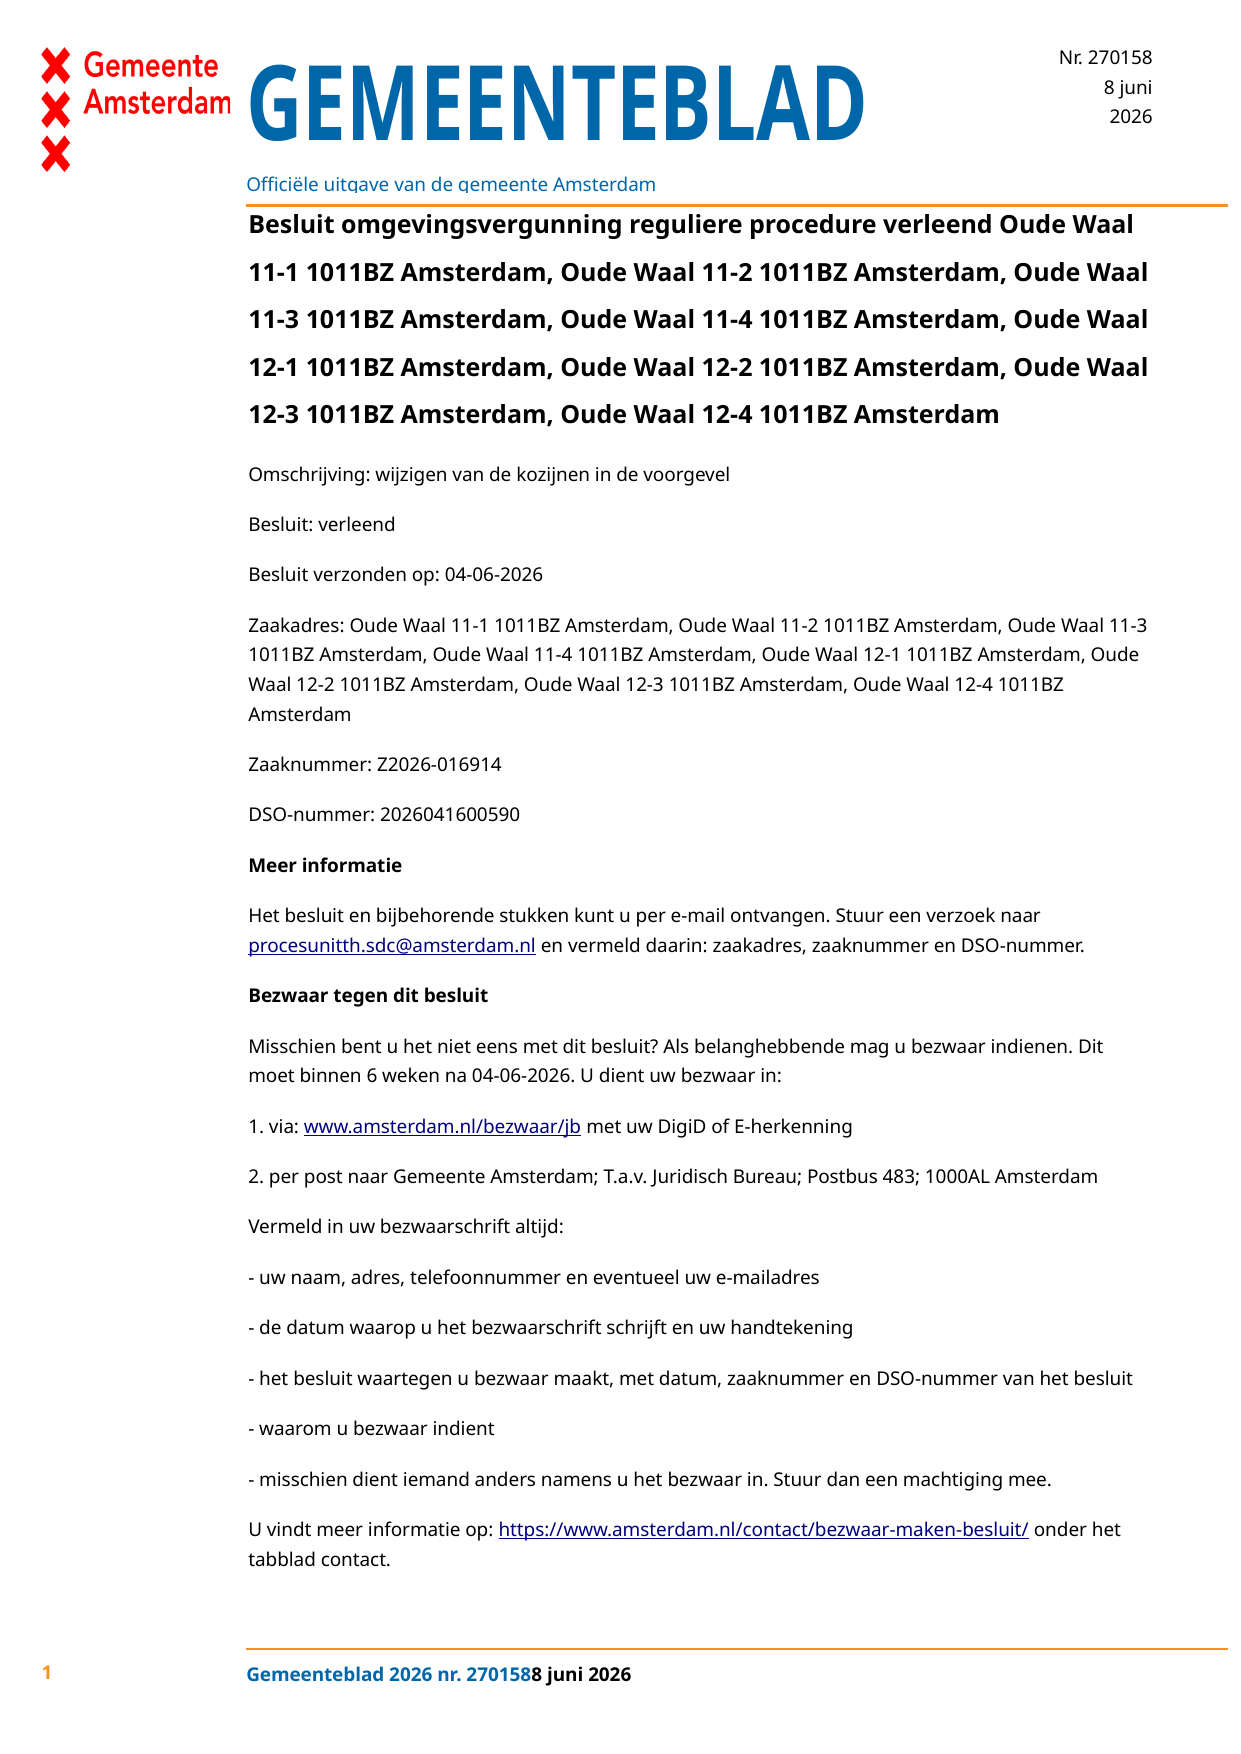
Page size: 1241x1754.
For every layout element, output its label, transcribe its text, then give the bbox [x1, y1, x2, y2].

text DSO-nummer: 2026041600590 [248, 802, 1152, 827]
text - uw naam, adres, telefoonnummer en eventueel uw e-mailadres [248, 1264, 1152, 1290]
text - het besluit waartegen u bezwaar maakt, met datum, zaaknummer en DSO-nummer van het besluit [248, 1365, 1152, 1391]
text Zaaknummer: Z2026-016914 [248, 751, 1152, 777]
text Besluit verzonden op: 04-06-2026 [248, 562, 1152, 587]
text Besluit: verleend [248, 511, 1152, 537]
text U vindt meer informatie op: https://www.amsterdam.nl/contact/bezwaar-maken-besluit/ onder het tabblad contact. [248, 1516, 1152, 1571]
text - de datum waarop u het bezwaarschrift schrijft en uw handtekening [248, 1314, 1152, 1340]
picture [41, 47, 231, 172]
text - misschien dient iemand anders namens u het bezwaar in. Stuur dan een machtiging mee. [248, 1466, 1152, 1491]
text Meer informatie [248, 852, 1152, 878]
text Bezwaar tegen dit besluit [248, 982, 1152, 1008]
text Omschrijving: wijzigen van de kozijnen in de voorgevel [248, 461, 1152, 486]
text Vermeld in uw bezwaarschrift altijd: [248, 1214, 1152, 1239]
text 1. via: www.amsterdam.nl/bezwaar/jb met uw DigiD of E-herkenning [248, 1113, 1152, 1138]
text - waarom u bezwaar indient [248, 1415, 1152, 1441]
text Besluit omgevingsvergunning reguliere procedure verleend Oude Waal 11-1 1011BZ Amsterdam, Oude Waal 11-2 1011BZ Amsterdam, Oude Waal 11-3 1011BZ Amsterdam, Oude Waal 11-4 1011BZ Amsterdam, Oude Waal 12-1 1011BZ Amsterdam, Oude Waal 12-2 1011BZ Amsterdam, Oude Waal 12-3 1011BZ Amsterdam, Oude Waal 12-4 1011BZ Amsterdam [248, 207, 1152, 431]
text 2. per post naar Gemeente Amsterdam; T.a.v. Juridisch Bureau; Postbus 483; 1000AL Amsterdam [248, 1163, 1152, 1189]
text Misschien bent u het niet eens met dit besluit? Als belanghebbende mag u bezwaar indienen. Dit moet binnen 6 weken na 04-06-2026. U dient uw bezwaar in: [248, 1033, 1152, 1088]
text Zaakadres: Oude Waal 11-1 1011BZ Amsterdam, Oude Waal 11-2 1011BZ Amsterdam, Oude Waal 11-3 1011BZ Amsterdam, Oude Waal 11-4 1011BZ Amsterdam, Oude Waal 12-1 1011BZ Amsterdam, Oude Waal 12-2 1011BZ Amsterdam, Oude Waal 12-3 1011BZ Amsterdam, Oude Waal 12-4 1011BZ Amsterdam [248, 612, 1152, 726]
text Het besluit en bijbehorende stukken kunt u per e-mail ontvangen. Stuur een verzoek naar procesunitth.sdc@amsterdam.nl en vermeld daarin: zaakadres, zaaknummer en DSO-nummer. [248, 902, 1152, 958]
